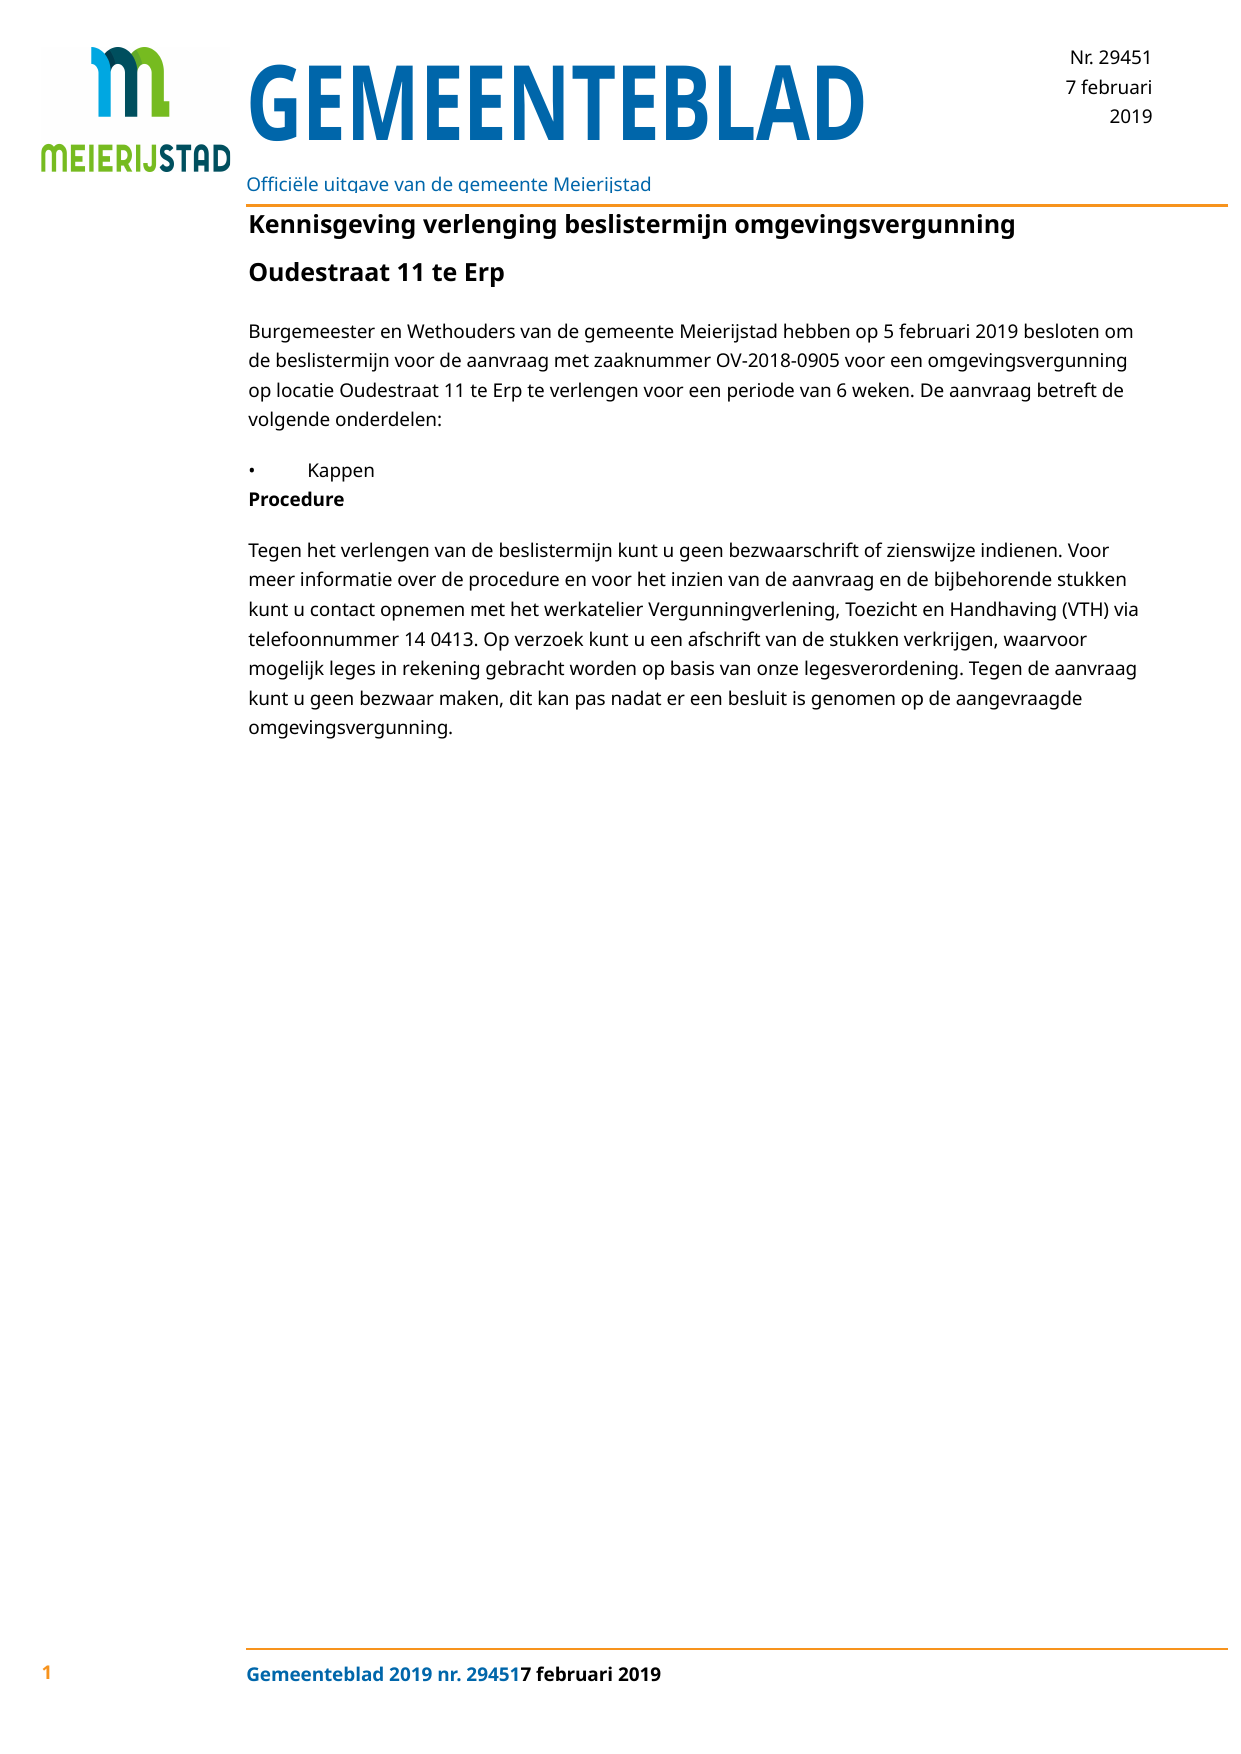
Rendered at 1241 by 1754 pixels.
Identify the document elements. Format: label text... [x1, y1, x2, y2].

text Burgemeester en Wethouders van de gemeente Meierijstad hebben op 5 februari 2019 besloten om de beslistermijn voor de aanvraag met zaaknummer OV-2018-0905 voor een omgevingsvergunning op locatie Oudestraat 11 te Erp te verlengen voor een periode van 6 weken. De aanvraag betreft de volgende onderdelen: [248, 318, 1152, 432]
text Kennisgeving verlenging beslistermijn omgevingsvergunning Oudestraat 11 te Erp [248, 207, 1152, 288]
text Procedure [248, 487, 1152, 512]
list Kappen [248, 457, 1152, 483]
picture [41, 47, 231, 172]
text Tegen het verlengen van de beslistermijn kunt u geen bezwaarschrift of zienswijze indienen. Voor meer informatie over de procedure en voor het inzien van de aanvraag en de bijbehorende stukken kunt u contact opnemen met het werkatelier Vergunningverlening, Toezicht en Handhaving (VTH) via telefoonnummer 14 0413. Op verzoek kunt u een afschrift van de stukken verkrijgen, waarvoor mogelijk leges in rekening gebracht worden op basis van onze legesverordening. Tegen de aanvraag kunt u geen bezwaar maken, dit kan pas nadat er een besluit is genomen op de aangevraagde omgevingsvergunning. [248, 537, 1152, 740]
